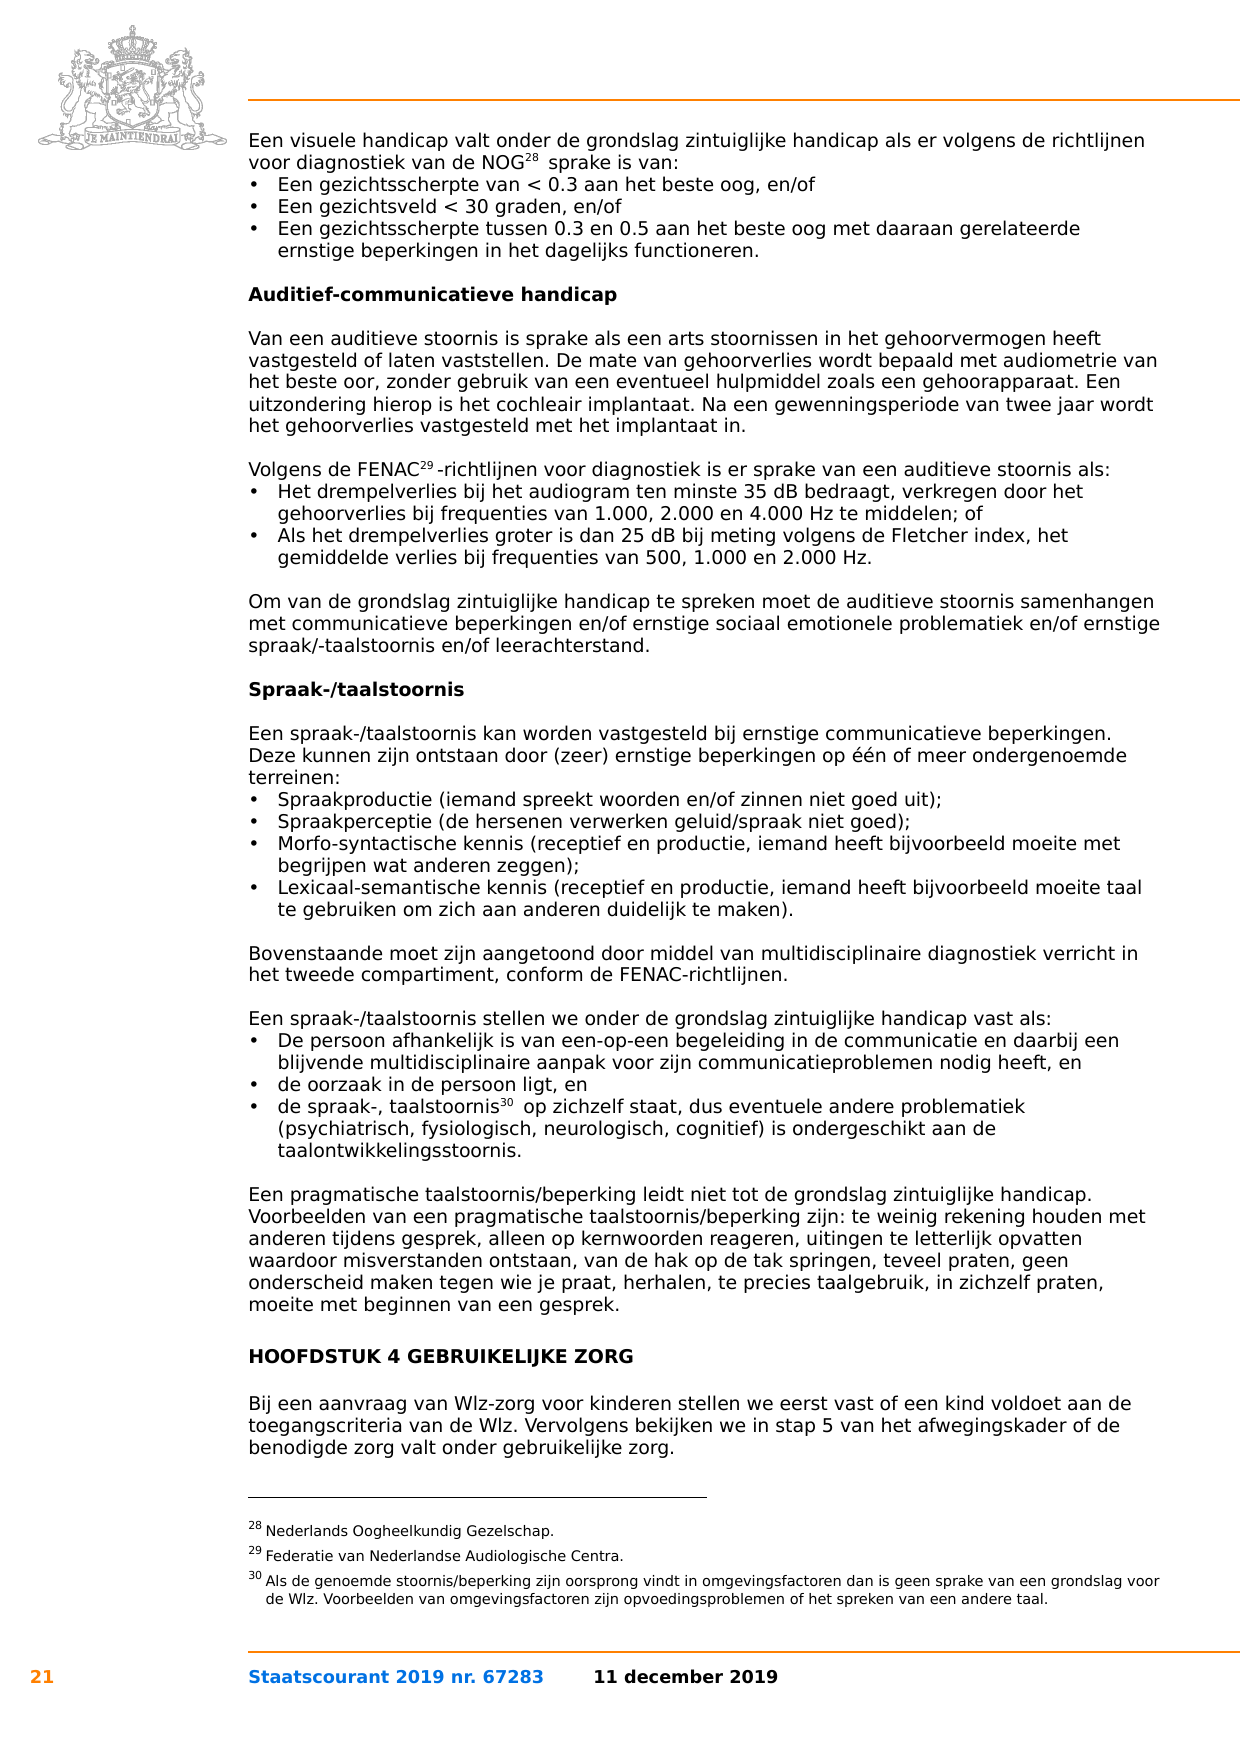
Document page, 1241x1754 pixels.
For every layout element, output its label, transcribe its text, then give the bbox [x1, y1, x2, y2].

text • Een gezichtsscherpte tussen 0.3 en 0.5 aan het beste oog met daaraan gerelateerde ernstige beperkingen in het dagelijks functioneren. [248, 218, 1163, 262]
text Een spraak-/taalstoornis kan worden vastgesteld bij ernstige communicatieve beperkingen. Deze kunnen zijn ontstaan door (zeer) ernstige beperkingen op één of meer ondergenoemde terreinen: [248, 723, 1163, 789]
text • Spraakproductie (iemand spreekt woorden en/of zinnen niet goed uit); [248, 789, 1163, 811]
text Bij een aanvraag van Wlz-zorg voor kinderen stellen we eerst vast of een kind voldoet aan de toegangscriteria van de Wlz. Vervolgens bekijken we in stap 5 van het afwegingskader of de benodigde zorg valt onder gebruikelijke zorg. [248, 1393, 1163, 1459]
text • Morfo-syntactische kennis (receptief en productie, iemand heeft bijvoorbeeld moeite met begrijpen wat anderen zeggen); [248, 833, 1163, 877]
text • de spraak-, taalstoornis op zichzelf staat, dus eventuele andere problematiek (psychiatrisch, fysiologisch, neurologisch, cognitief) is ondergeschikt aan de taalontwikkelingsstoornis. [248, 1096, 1163, 1162]
text Een pragmatische taalstoornis/beperking leidt niet tot de grondslag zintuiglijke handicap. Voorbeelden van een pragmatische taalstoornis/beperking zijn: te weinig rekening houden met anderen tijdens gesprek, alleen op kernwoorden reageren, uitingen te letterlijk opvatten waardoor misverstanden ontstaan, van de hak op de tak springen, teveel praten, geen onderscheid maken tegen wie je praat, herhalen, te precies taalgebruik, in zichzelf praten, moeite met beginnen van een gesprek. [248, 1184, 1163, 1316]
text • Lexicaal-semantische kennis (receptief en productie, iemand heeft bijvoorbeeld moeite taal te gebruiken om zich aan anderen duidelijk te maken). [248, 877, 1163, 921]
text • Een gezichtsveld < 30 graden, en/of [248, 196, 1163, 218]
picture [38, 25, 227, 150]
subtitle HOOFDSTUK 4 GEBRUIKELIJKE ZORG [248, 1346, 1163, 1368]
text • Het drempelverlies bij het audiogram ten minste 35 dB bedraagt, verkregen door het gehoorverlies bij frequenties van 1.000, 2.000 en 4.000 Hz te middelen; of [248, 481, 1163, 525]
text Om van de grondslag zintuiglijke handicap te spreken moet de auditieve stoornis samenhangen met communicatieve beperkingen en/of ernstige sociaal emotionele problematiek en/of ernstige spraak/-taalstoornis en/of leerachterstand. [248, 591, 1163, 657]
text Een visuele handicap valt onder de grondslag zintuiglijke handicap als er volgens de richtlijnen voor diagnostiek van de NOG sprake is van: [248, 130, 1163, 174]
text Bovenstaande moet zijn aangetoond door middel van multidisciplinaire diagnostiek verricht in het tweede compartiment, conform de FENAC-richtlijnen. [248, 942, 1163, 986]
text Een spraak-/taalstoornis stellen we onder de grondslag zintuiglijke handicap vast als: [248, 1008, 1163, 1030]
subtitle Spraak-/taalstoornis [248, 679, 1163, 701]
text Volgens de FENAC-richtlijnen voor diagnostiek is er sprake van een auditieve stoornis als: [248, 459, 1163, 481]
text • de oorzaak in de persoon ligt, en [248, 1074, 1163, 1096]
text Van een auditieve stoornis is sprake als een arts stoornissen in het gehoorvermogen heeft vastgesteld of laten vaststellen. De mate van gehoorverlies wordt bepaald met audiometrie van het beste oor, zonder gebruik van een eventueel hulpmiddel zoals een gehoorapparaat. Een uitzondering hierop is het cochleair implantaat. Na een gewenningsperiode van twee jaar wordt het gehoorverlies vastgesteld met het implantaat in. [248, 327, 1163, 437]
text Nederlands Oogheelkundig Gezelschap. [248, 1519, 1163, 1541]
text Federatie van Nederlandse Audiologische Centra. [248, 1544, 1163, 1566]
text • De persoon afhankelijk is van een-op-een begeleiding in de communicatie en daarbij een blijvende multidisciplinaire aanpak voor zijn communicatieproblemen nodig heeft, en [248, 1030, 1163, 1074]
text Als de genoemde stoornis/beperking zijn oorsprong vindt in omgevingsfactoren dan is geen sprake van een grondslag voor de Wlz. Voorbeelden van omgevingsfactoren zijn opvoedingsproblemen of het spreken van een andere taal. [248, 1569, 1163, 1608]
text • Als het drempelverlies groter is dan 25 dB bij meting volgens de Fletcher index, het gemiddelde verlies bij frequenties van 500, 1.000 en 2.000 Hz. [248, 525, 1163, 569]
text • Een gezichtsscherpte van < 0.3 aan het beste oog, en/of [248, 174, 1163, 196]
subtitle Auditief-communicatieve handicap [248, 284, 1163, 306]
text • Spraakperceptie (de hersenen verwerken geluid/spraak niet goed); [248, 811, 1163, 833]
